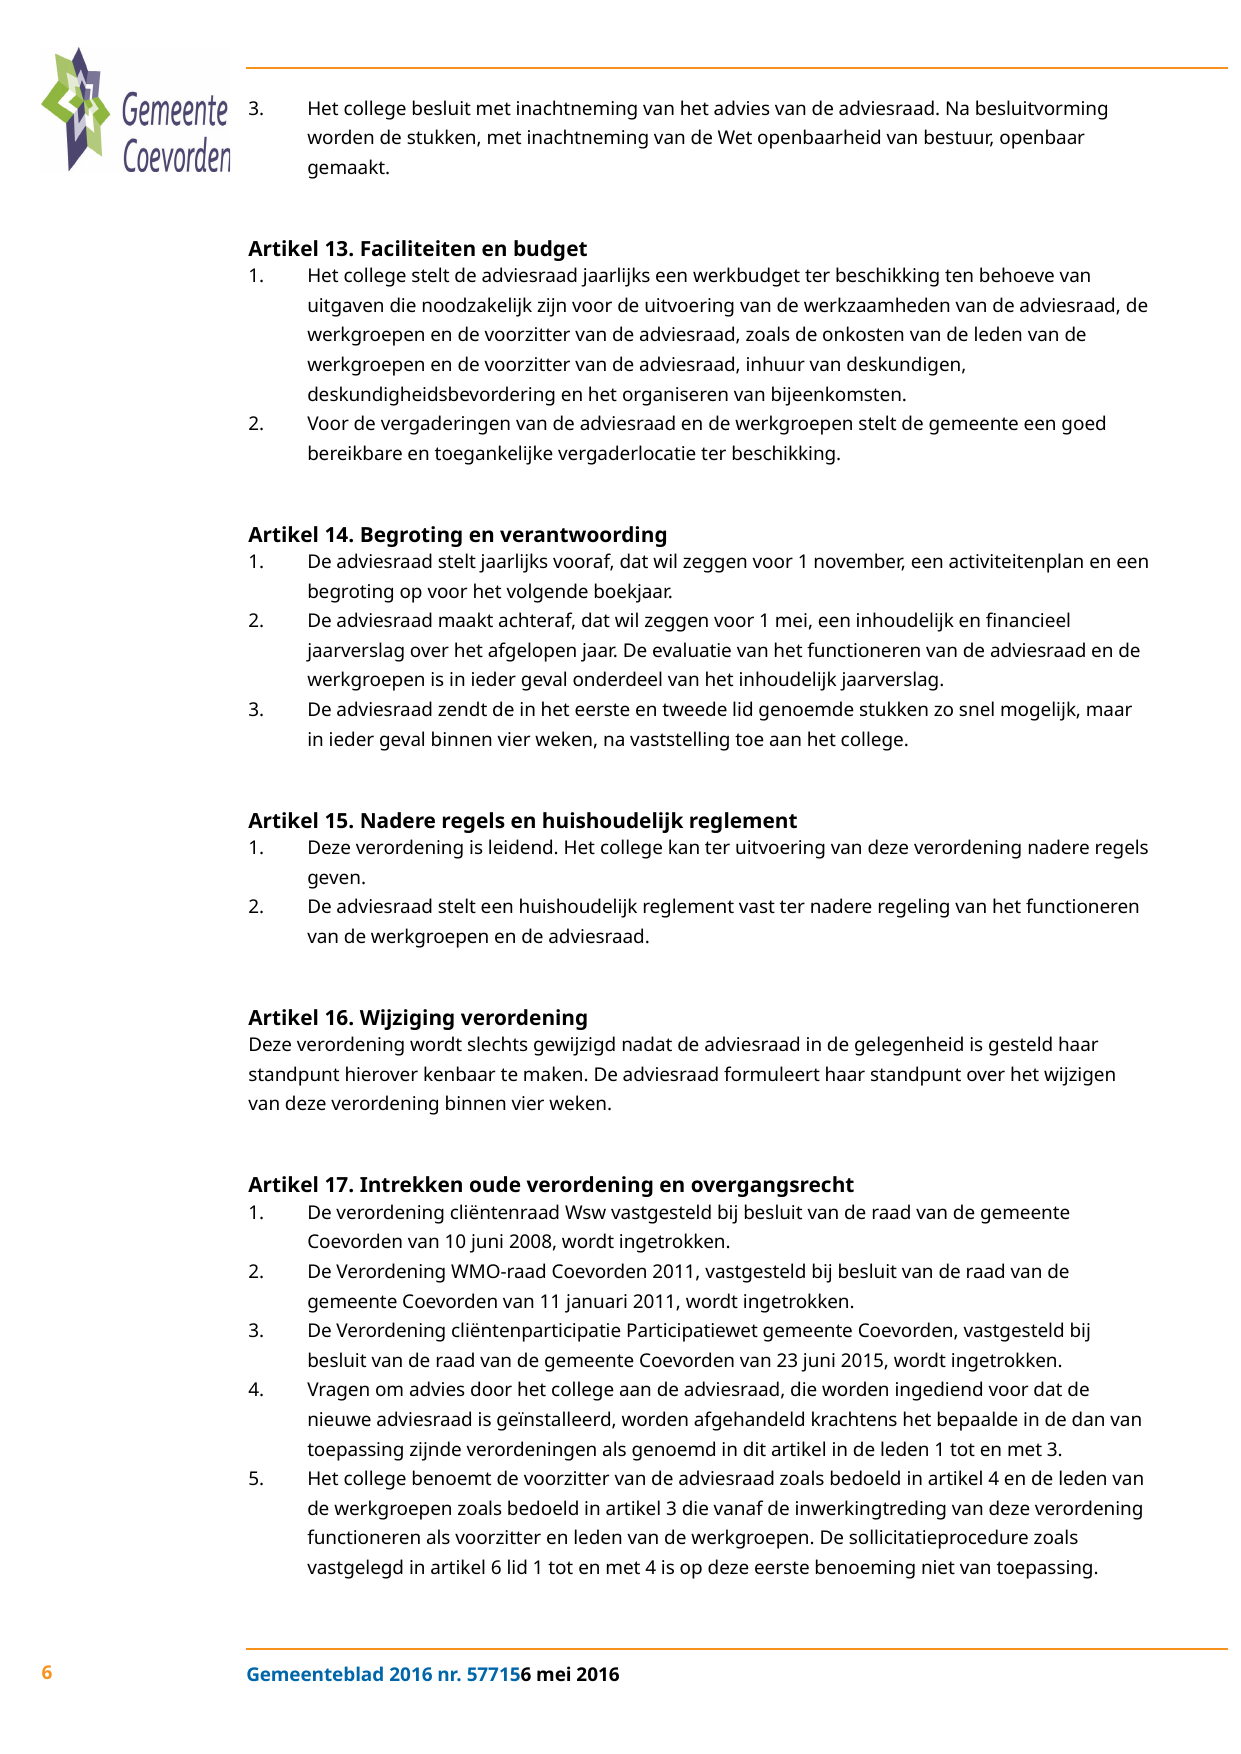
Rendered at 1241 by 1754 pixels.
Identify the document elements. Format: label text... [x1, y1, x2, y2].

text Artikel 17. Intrekken oude verordening en overgangsrecht [248, 1171, 1152, 1199]
list De adviesraad maakt achteraf, dat wil zeggen voor 1 mei, een inhoudelijk en financieel jaarverslag over het afgelopen jaar. De evaluatie van het functioneren van de adviesraad en de werkgroepen is in ieder geval onderdeel van het inhoudelijk jaarverslag. [248, 607, 1152, 692]
list Het college stelt de adviesraad jaarlijks een werkbudget ter beschikking ten behoeve van uitgaven die noodzakelijk zijn voor de uitvoering van de werkzaamheden van de adviesraad, de werkgroepen en de voorzitter van de adviesraad, zoals de onkosten van de leden van de werkgroepen en de voorzitter van de adviesraad, inhuur van deskundigen, deskundigheidsbevordering en het organiseren van bijeenkomsten. [248, 262, 1152, 406]
list De adviesraad zendt de in het eerste en tweede lid genoemde stukken zo snel mogelijk, maar in ieder geval binnen vier weken, na vaststelling toe aan het college. [248, 696, 1152, 752]
list De adviesraad stelt jaarlijks vooraf, dat wil zeggen voor 1 november, een activiteitenplan en een begroting op voor het volgende boekjaar. [248, 548, 1152, 604]
list Deze verordening is leidend. Het college kan ter uitvoering van deze verordening nadere regels geven. [248, 834, 1152, 889]
text Deze verordening wordt slechts gewijzigd nadat de adviesraad in de gelegenheid is gesteld haar standpunt hierover kenbaar te maken. De adviesraad formuleert haar standpunt over het wijzigen van deze verordening binnen vier weken. [248, 1031, 1152, 1116]
list De Verordening cliëntenparticipatie Participatiewet gemeente Coevorden, vastgesteld bij besluit van de raad van de gemeente Coevorden van 23 juni 2015, wordt ingetrokken. [248, 1317, 1152, 1373]
text Artikel 16. Wijziging verordening [248, 1003, 1152, 1031]
list Voor de vergaderingen van de adviesraad en de werkgroepen stelt de gemeente een goed bereikbare en toegankelijke vergaderlocatie ter beschikking. [248, 410, 1152, 466]
list De Verordening WMO-raad Coevorden 2011, vastgesteld bij besluit van de raad van de gemeente Coevorden van 11 januari 2011, wordt ingetrokken. [248, 1258, 1152, 1313]
text Artikel 13. Faciliteiten en budget [248, 234, 1152, 262]
picture [41, 47, 231, 172]
list De adviesraad stelt een huishoudelijk reglement vast ter nadere regeling van het functioneren van de werkgroepen en de adviesraad. [248, 893, 1152, 949]
text Artikel 15. Nadere regels en huishoudelijk reglement [248, 806, 1152, 834]
list Het college benoemt de voorzitter van de adviesraad zoals bedoeld in artikel 4 en de leden van de werkgroepen zoals bedoeld in artikel 3 die vanaf de inwerkingtreding van deze verordening functioneren als voorzitter en leden van de werkgroepen. De sollicitatieprocedure zoals vastgelegd in artikel 6 lid 1 tot en met 4 is op deze eerste benoeming niet van toepassing. [248, 1465, 1152, 1580]
list De verordening cliëntenraad Wsw vastgesteld bij besluit van de raad van de gemeente Coevorden van 10 juni 2008, wordt ingetrokken. [248, 1199, 1152, 1254]
list Het college besluit met inachtneming van het advies van de adviesraad. Na besluitvorming worden de stukken, met inachtneming van de Wet openbaarheid van bestuur, openbaar gemaakt. [248, 95, 1152, 180]
list Vragen om advies door het college aan de adviesraad, die worden ingediend voor dat de nieuwe adviesraad is geïnstalleerd, worden afgehandeld krachtens het bepaalde in de dan van toepassing zijnde verordeningen als genoemd in dit artikel in de leden 1 tot en met 3. [248, 1377, 1152, 1461]
text Artikel 14. Begroting en verantwoording [248, 520, 1152, 548]
